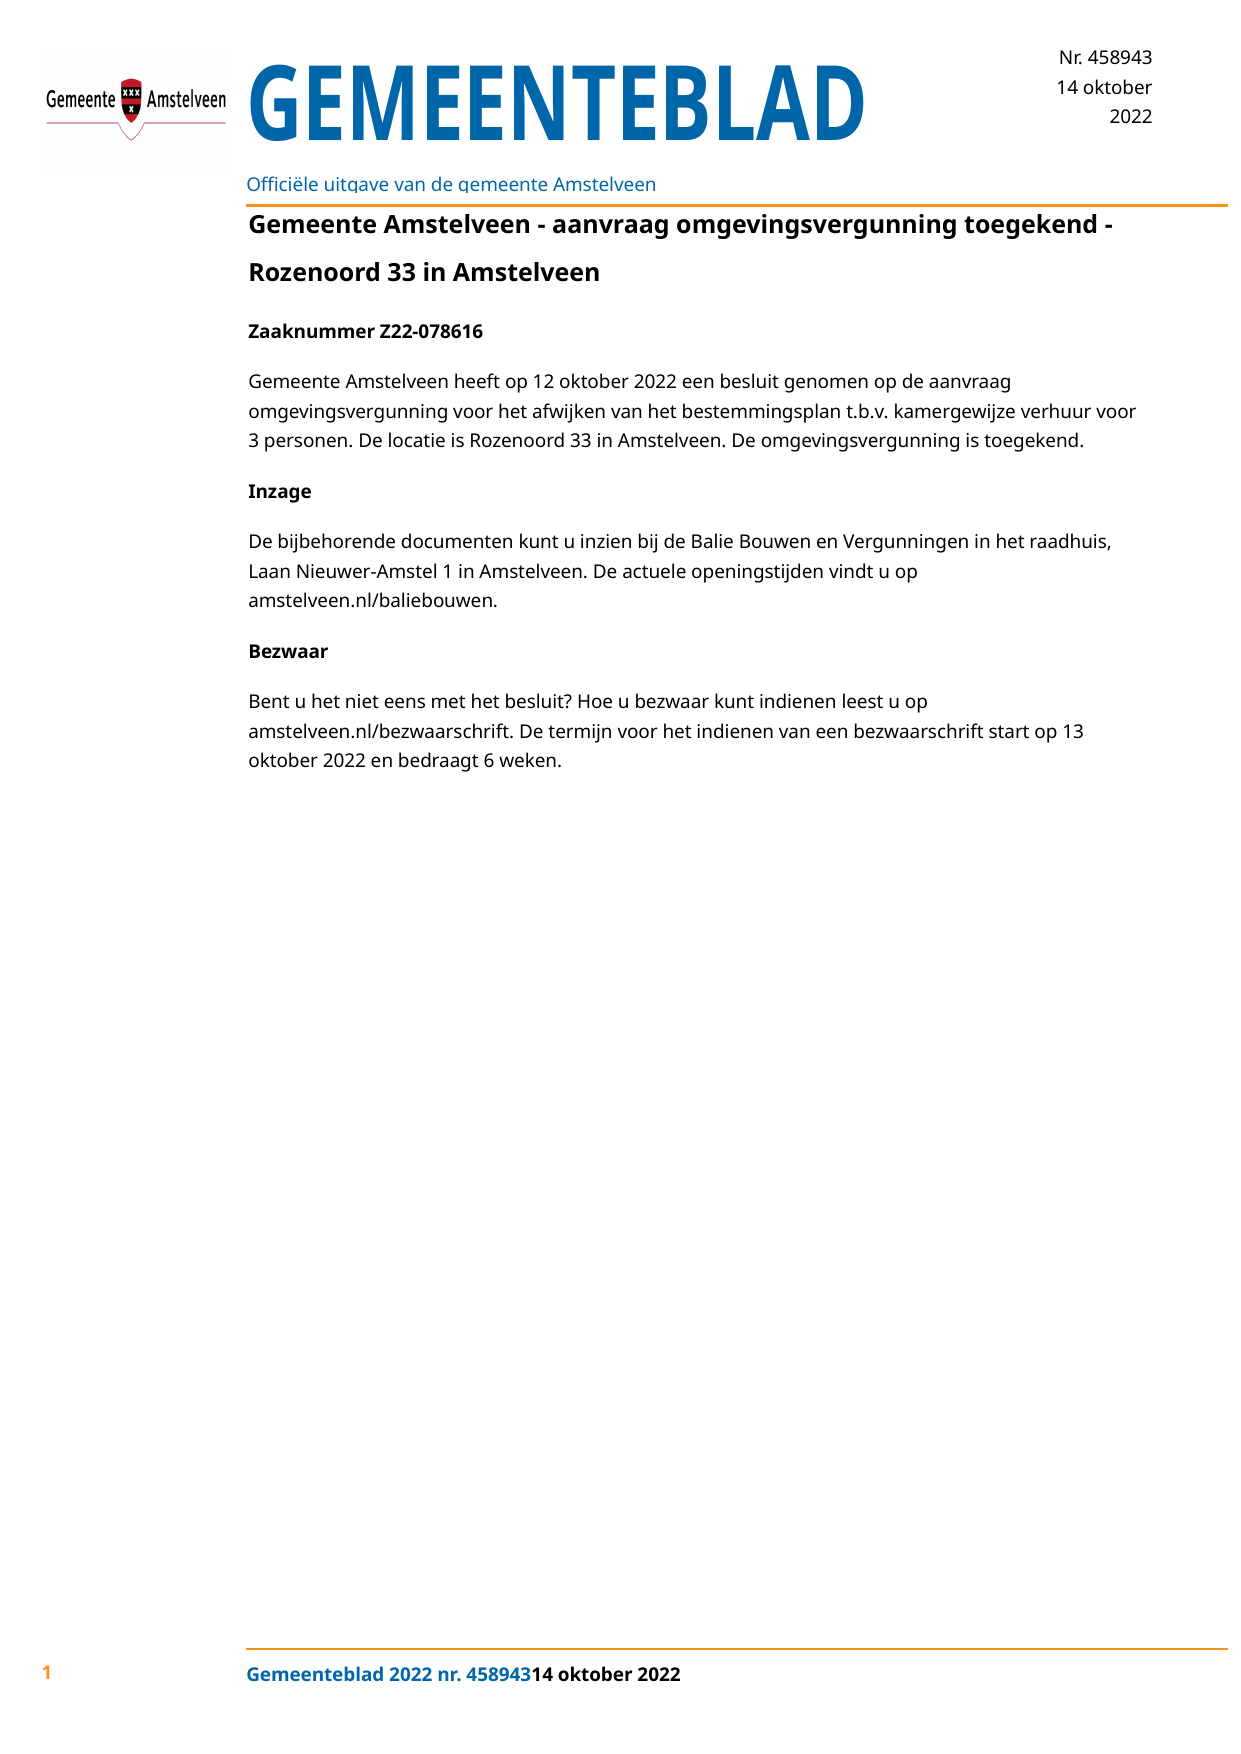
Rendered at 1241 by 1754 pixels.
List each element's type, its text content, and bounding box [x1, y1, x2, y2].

text Bezwaar [248, 638, 1152, 664]
text Gemeente Amstelveen heeft op 12 oktober 2022 een besluit genomen op de aanvraag omgevingsvergunning voor het afwijken van het bestemmingsplan t.b.v. kamergewijze verhuur voor 3 personen. De locatie is Rozenoord 33 in Amstelveen. De omgevingsvergunning is toegekend. [248, 368, 1152, 453]
text Gemeente Amstelveen - aanvraag omgevingsvergunning toegekend - Rozenoord 33 in Amstelveen [248, 207, 1152, 288]
text De bijbehorende documenten kunt u inzien bij de Balie Bouwen en Vergunningen in het raadhuis, Laan Nieuwer-Amstel 1 in Amstelveen. De actuele openingstijden vindt u op amstelveen.nl/baliebouwen. [248, 528, 1152, 613]
text Inzage [248, 478, 1152, 504]
picture [41, 47, 231, 172]
text Zaaknummer Z22-078616 [248, 318, 1152, 344]
text Bent u het niet eens met het besluit? Hoe u bezwaar kunt indienen leest u op amstelveen.nl/bezwaarschrift. De termijn voor het indienen van een bezwaarschrift start op 13 oktober 2022 en bedraagt 6 weken. [248, 688, 1152, 773]
